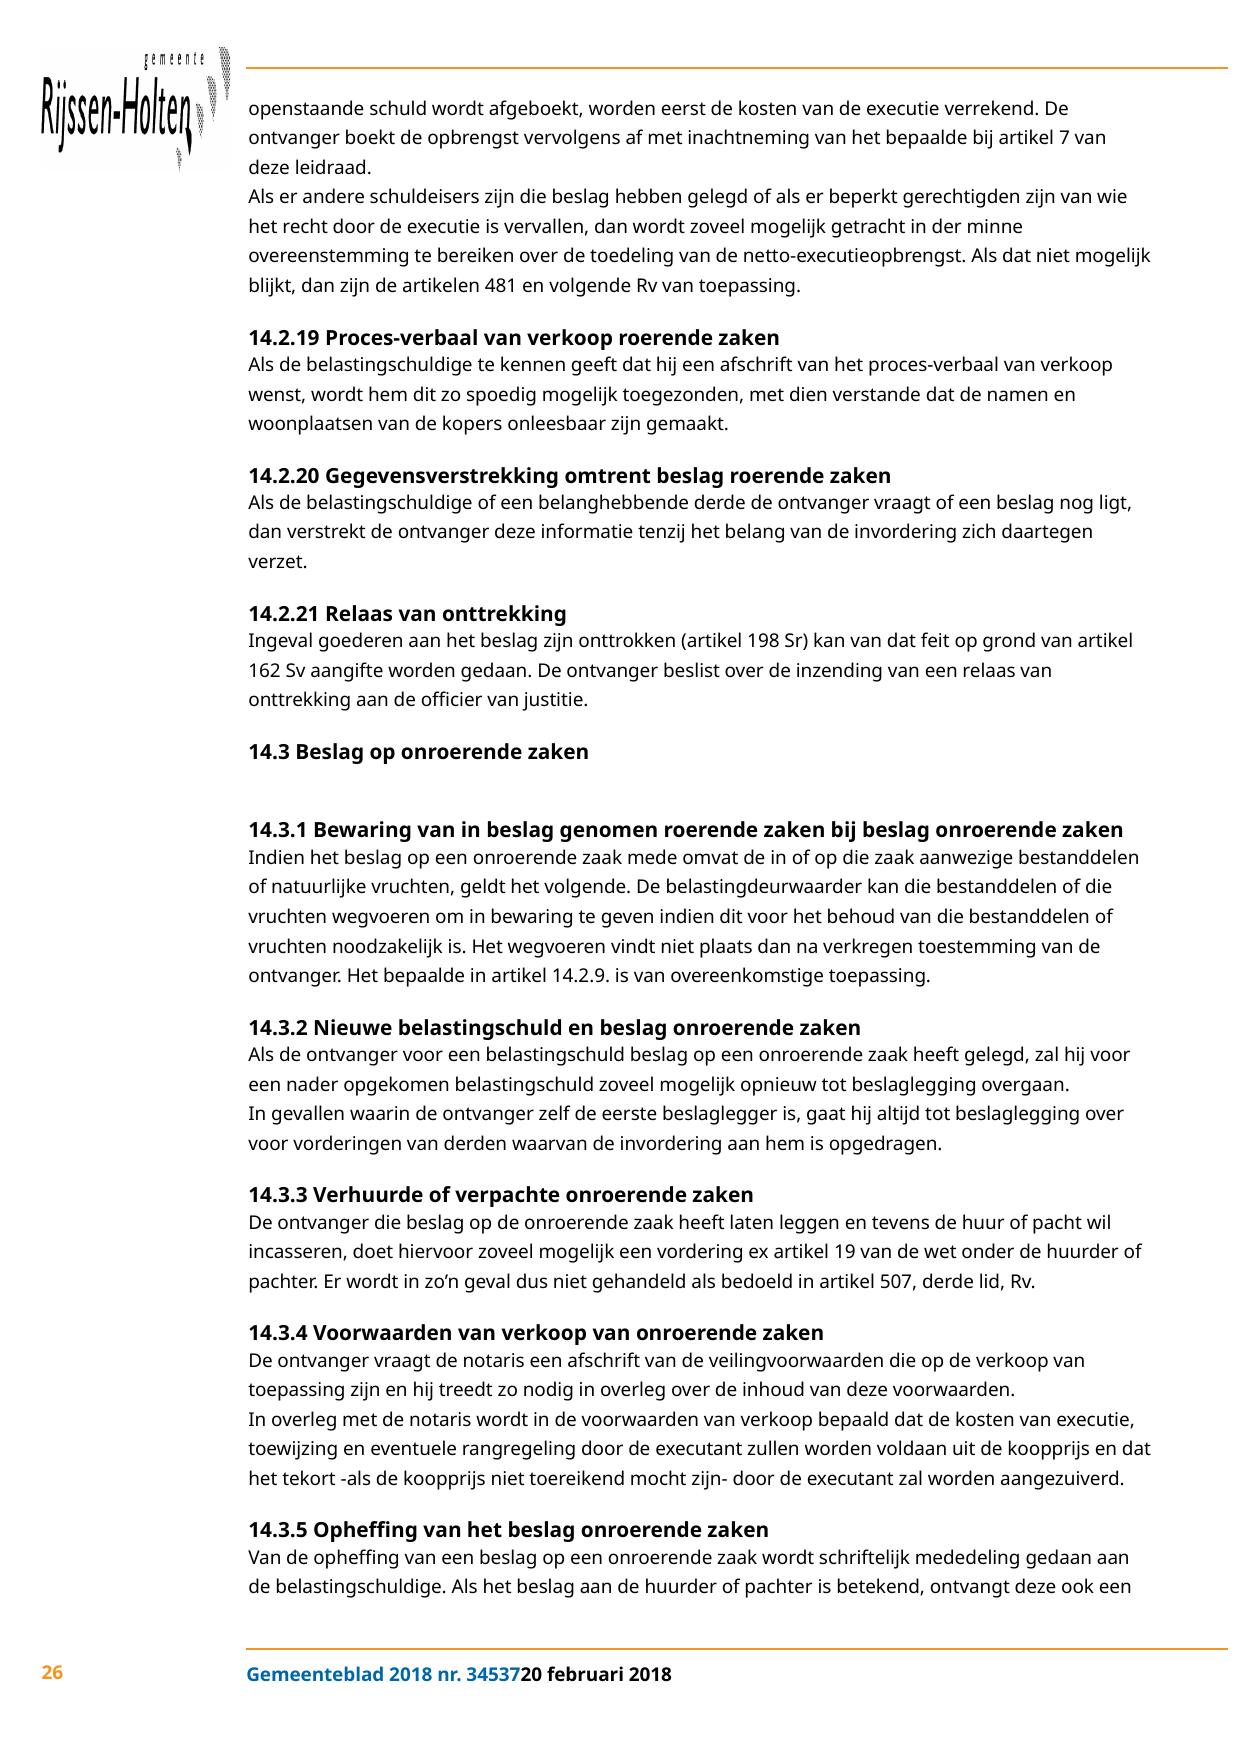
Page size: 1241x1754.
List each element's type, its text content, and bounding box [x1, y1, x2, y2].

text 14.3.4 Voorwaarden van verkoop van onroerende zaken [248, 1318, 1152, 1347]
text Als de belastingschuldige te kennen geeft dat hij een afschrift van het proces-verbaal van verkoop wenst, wordt hem dit zo spoedig mogelijk toegezonden, met dien verstande dat de namen en woonplaatsen van de kopers onleesbaar zijn gemaakt. [248, 351, 1152, 436]
text openstaande schuld wordt afgeboekt, worden eerst de kosten van de executie verrekend. De ontvanger boekt de opbrengst vervolgens af met inachtneming van het bepaalde bij artikel 7 van deze leidraad. [248, 95, 1152, 180]
text 14.3.2 Nieuwe belastingschuld en beslag onroerende zaken [248, 1013, 1152, 1041]
text In overleg met de notaris wordt in de voorwaarden van verkoop bepaald dat de kosten van executie, toewijzing en eventuele rangregeling door de executant zullen worden voldaan uit de koopprijs en dat het tekort -als de koopprijs niet toereikend mocht zijn- door de executant zal worden aangezuiverd. [248, 1406, 1152, 1491]
text Als er andere schuldeisers zijn die beslag hebben gelegd of als er beperkt gerechtigden zijn van wie het recht door de executie is vervallen, dan wordt zoveel mogelijk getracht in der minne overeenstemming te bereiken over de toedeling van de netto-executieopbrengst. Als dat niet mogelijk blijkt, dan zijn de artikelen 481 en volgende Rv van toepassing. [248, 183, 1152, 298]
text 14.2.19 Proces-verbaal van verkoop roerende zaken [248, 323, 1152, 351]
text Als de belastingschuldige of een belanghebbende derde de ontvanger vraagt of een beslag nog ligt, dan verstrekt de ontvanger deze informatie tenzij het belang van de invordering zich daartegen verzet. [248, 489, 1152, 574]
text 14.2.21 Relaas van onttrekking [248, 599, 1152, 627]
text In gevallen waarin de ontvanger zelf de eerste beslaglegger is, gaat hij altijd tot beslaglegging over voor vorderingen van derden waarvan de invordering aan hem is opgedragen. [248, 1100, 1152, 1156]
text 14.3.5 Opheffing van het beslag onroerende zaken [248, 1516, 1152, 1544]
text Als de ontvanger voor een belastingschuld beslag op een onroerende zaak heeft gelegd, zal hij voor een nader opgekomen belastingschuld zoveel mogelijk opnieuw tot beslaglegging overgaan. [248, 1041, 1152, 1097]
text Ingeval goederen aan het beslag zijn onttrokken (artikel 198 Sr) kan van dat feit op grond van artikel 162 Sv aangifte worden gedaan. De ontvanger beslist over de inzending van een relaas van onttrekking aan de officier van justitie. [248, 627, 1152, 712]
picture [41, 47, 231, 172]
text 14.3.3 Verhuurde of verpachte onroerende zaken [248, 1180, 1152, 1209]
text Van de opheffing van een beslag op een onroerende zaak wordt schriftelijk mededeling gedaan aan de belastingschuldige. Als het beslag aan de huurder of pachter is betekend, ontvangt deze ook een [248, 1544, 1152, 1599]
text 14.3 Beslag op onroerende zaken [248, 737, 1152, 765]
text De ontvanger die beslag op de onroerende zaak heeft laten leggen en tevens de huur of pacht wil incasseren, doet hiervoor zoveel mogelijk een vordering ex artikel 19 van de wet onder de huurder of pachter. Er wordt in zo’n geval dus niet gehandeld als bedoeld in artikel 507, derde lid, Rv. [248, 1209, 1152, 1294]
text 14.2.20 Gegevensverstrekking omtrent beslag roerende zaken [248, 461, 1152, 489]
text Indien het beslag op een onroerende zaak mede omvat de in of op die zaak aanwezige bestanddelen of natuurlijke vruchten, geldt het volgende. De belastingdeurwaarder kan die bestanddelen of die vruchten wegvoeren om in bewaring te geven indien dit voor het behoud van die bestanddelen of vruchten noodzakelijk is. Het wegvoeren vindt niet plaats dan na verkregen toestemming van de ontvanger. Het bepaalde in artikel 14.2.9. is van overeenkomstige toepassing. [248, 844, 1152, 988]
text 14.3.1 Bewaring van in beslag genomen roerende zaken bij beslag onroerende zaken [248, 816, 1152, 844]
text De ontvanger vraagt de notaris een afschrift van de veilingvoorwaarden die op de verkoop van toepassing zijn en hij treedt zo nodig in overleg over de inhoud van deze voorwaarden. [248, 1347, 1152, 1402]
